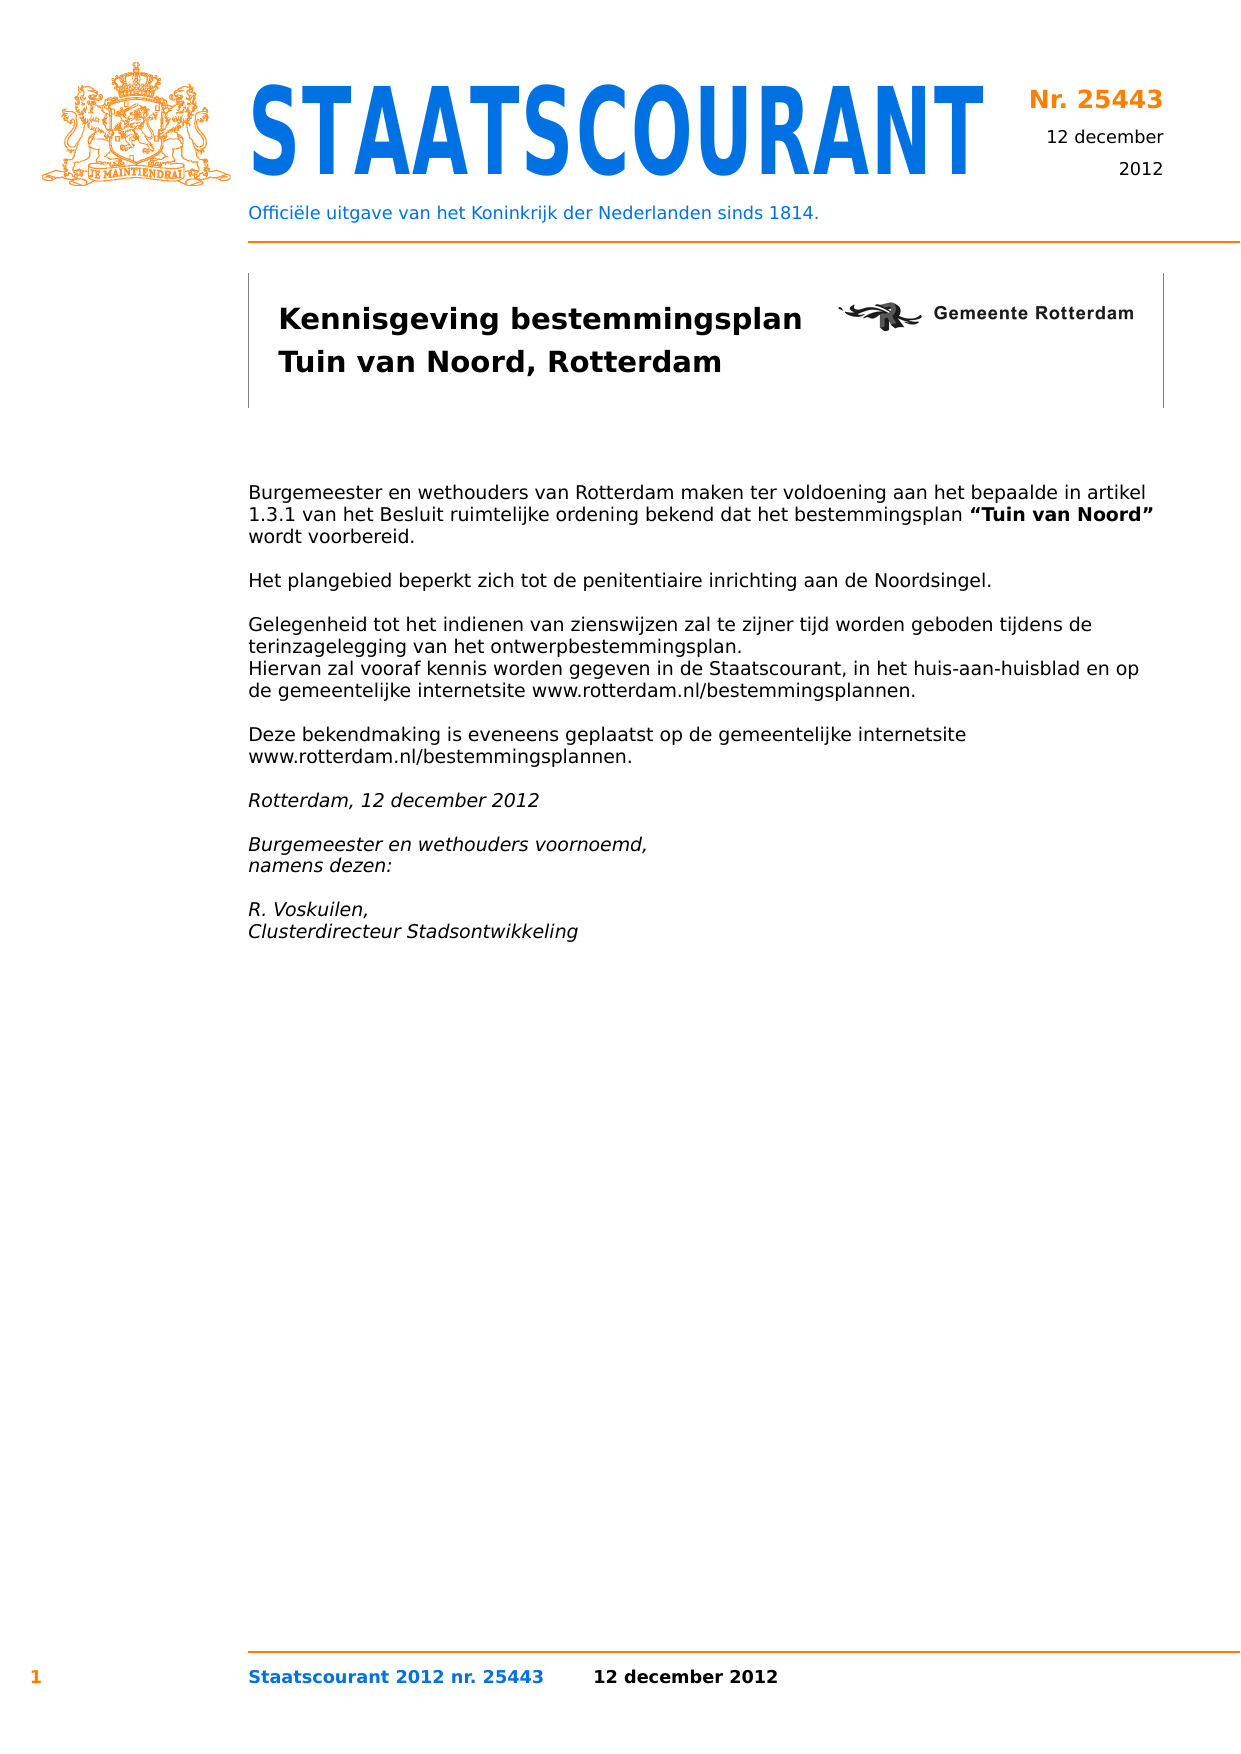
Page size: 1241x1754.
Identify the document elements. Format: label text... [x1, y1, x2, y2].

table_cell 2012 [998, 153, 1240, 203]
table_header STAATSCOURANT [248, 62, 998, 203]
subtitle Kennisgeving bestemmingsplan Tuin van Noord, Rotterdam [249, 273, 1163, 408]
text Het plangebied beperkt zich tot de penitentiaire inrichting aan de Noordsingel. [248, 570, 1163, 592]
text Burgemeester en wethouders voornoemd, namens dezen: R. Voskuilen, Clusterdirecteur Stadsontwikkeling [248, 833, 1163, 943]
text Hiervan zal vooraf kennis worden gegeven in de Staatscourant, in het huis-aan-huisblad en op de gemeentelijke internetsite www.rotterdam.nl/bestemmingsplannen. [248, 658, 1163, 702]
picture [838, 302, 1134, 332]
table_header Nr. 25443 [998, 62, 1240, 121]
text Deze bekendmaking is eveneens geplaatst op de gemeentelijke internetsite www.rotterdam.nl/bestemmingsplannen. [248, 724, 1163, 768]
picture [41, 62, 231, 186]
text Burgemeester en wethouders van Rotterdam maken ter voldoening aan het bepaalde in artikel 1.3.1 van het Besluit ruimtelijke ordening bekend dat het bestemmingsplan “Tuin van Noord” wordt voorbereid. [248, 482, 1163, 548]
table_header [25, 62, 248, 241]
table_cell Officiële uitgave van het Koninkrijk der Nederlanden sinds 1814. [248, 203, 1240, 241]
table_cell 12 december [998, 121, 1240, 153]
text Rotterdam, 12 december 2012 [248, 789, 1163, 812]
text Gelegenheid tot het indienen van zienswijzen zal te zijner tijd worden geboden tijdens de terinzagelegging van het ontwerpbestemmingsplan. [248, 614, 1163, 658]
